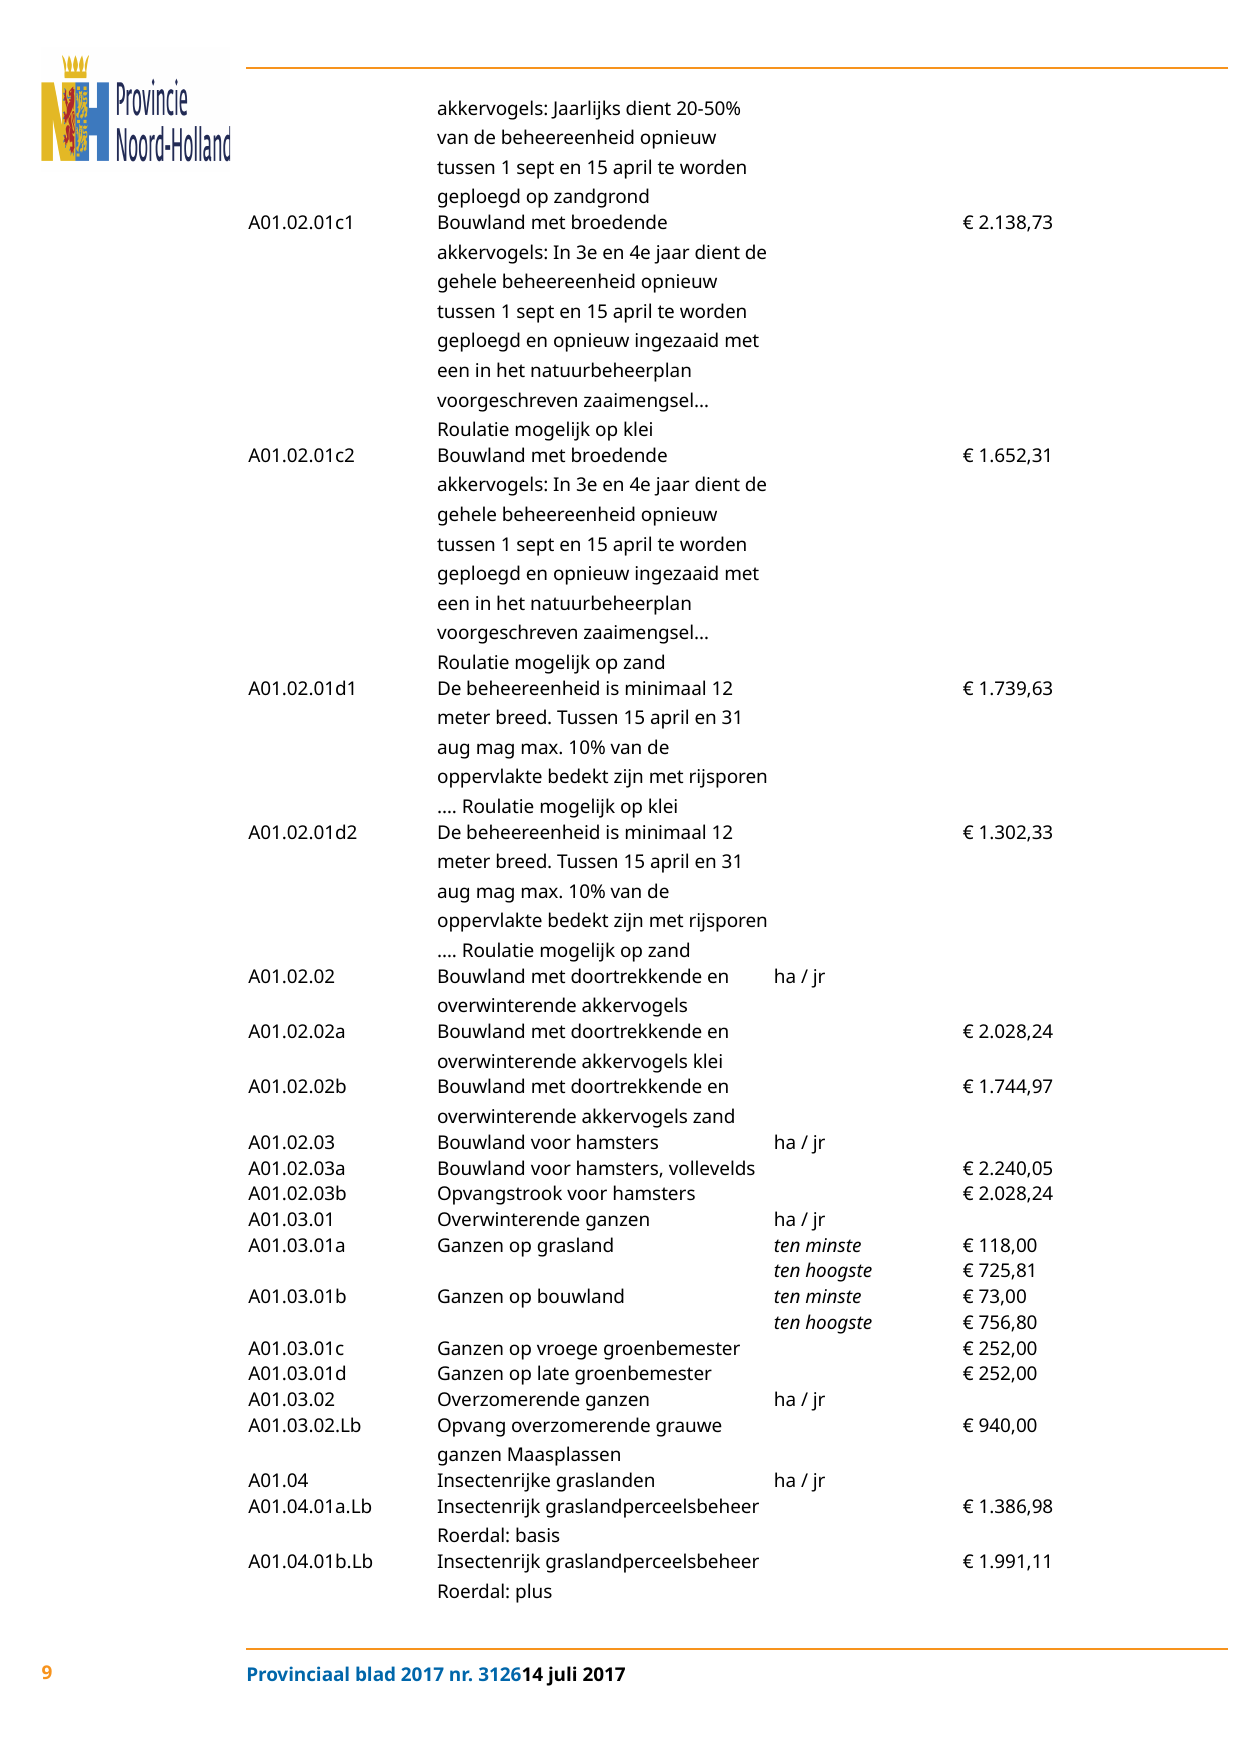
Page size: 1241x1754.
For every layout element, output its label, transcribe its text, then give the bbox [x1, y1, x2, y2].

picture [41, 47, 231, 172]
table_cell Bouwland voor hamsters [437, 1129, 774, 1155]
table_cell ha / jr [774, 1206, 963, 1232]
table_cell € 118,00 [963, 1232, 1152, 1258]
table_cell A01.03.01a [248, 1232, 437, 1258]
table_cell Overzomerende ganzen [437, 1386, 774, 1412]
table_cell € 756,80 [963, 1309, 1152, 1335]
table_cell A01.02.01c2 [248, 442, 437, 675]
table_cell Ganzen op grasland [437, 1232, 774, 1258]
table_cell [963, 1467, 1152, 1493]
table_cell € 1.744,97 [963, 1074, 1152, 1129]
table_cell € 1.739,63 [963, 675, 1152, 819]
table_cell ten hoogste [774, 1309, 963, 1335]
table_cell Insectenrijk graslandperceelsbeheer Roerdal: plus [437, 1548, 774, 1604]
table_cell [248, 95, 437, 209]
table_cell Insectenrijk graslandperceelsbeheer Roerdal: basis [437, 1493, 774, 1548]
table_cell [248, 1309, 437, 1335]
table_cell [963, 1206, 1152, 1232]
table_cell A01.04 [248, 1467, 437, 1493]
table_cell Bouwland met broedende akkervogels: In 3e en 4e jaar dient de gehele beheereenheid opnieuw tussen 1 sept en 15 april te worden geploegd en opnieuw ingezaaid met een in het natuurbeheerplan voorgeschreven zaaimengsel… Roulatie mogelijk op klei [437, 209, 774, 442]
table_cell [437, 1309, 774, 1335]
table_cell A01.02.01d1 [248, 675, 437, 819]
table_cell A01.04.01b.Lb [248, 1548, 437, 1604]
table_cell ha / jr [774, 1467, 963, 1493]
table_cell De beheereenheid is minimaal 12 meter breed. Tussen 15 april en 31 aug mag max. 10% van de oppervlakte bedekt zijn met rijsporen …. Roulatie mogelijk op klei [437, 675, 774, 819]
table_cell Bouwland met doortrekkende en overwinterende akkervogels klei [437, 1018, 774, 1074]
table_cell € 2.028,24 [963, 1180, 1152, 1206]
table_cell Bouwland met broedende akkervogels: In 3e en 4e jaar dient de gehele beheereenheid opnieuw tussen 1 sept en 15 april te worden geploegd en opnieuw ingezaaid met een in het natuurbeheerplan voorgeschreven zaaimengsel… Roulatie mogelijk op zand [437, 442, 774, 675]
table_cell A01.03.01b [248, 1283, 437, 1309]
table_cell A01.02.01c1 [248, 209, 437, 442]
table_cell A01.03.02.Lb [248, 1412, 437, 1467]
table_cell Ganzen op vroege groenbemester [437, 1335, 774, 1361]
table_cell Insectenrijke graslanden [437, 1467, 774, 1493]
table_cell ten minste [774, 1232, 963, 1258]
table_cell € 252,00 [963, 1335, 1152, 1361]
table_cell ten hoogste [774, 1258, 963, 1283]
table_cell [774, 209, 963, 442]
table_cell Ganzen op bouwland [437, 1283, 774, 1309]
table_cell Opvangstrook voor hamsters [437, 1180, 774, 1206]
table_cell De beheereenheid is minimaal 12 meter breed. Tussen 15 april en 31 aug mag max. 10% van de oppervlakte bedekt zijn met rijsporen …. Roulatie mogelijk op zand [437, 819, 774, 963]
table_cell Overwinterende ganzen [437, 1206, 774, 1232]
table_cell € 73,00 [963, 1283, 1152, 1309]
table_cell € 1.386,98 [963, 1493, 1152, 1548]
table_cell [963, 1386, 1152, 1412]
table_cell [437, 1258, 774, 1283]
table_cell ten minste [774, 1283, 963, 1309]
table_cell [774, 1548, 963, 1604]
table_cell [774, 1335, 963, 1361]
table_cell Bouwland met doortrekkende en overwinterende akkervogels zand [437, 1074, 774, 1129]
table_cell € 252,00 [963, 1361, 1152, 1386]
table_cell [774, 95, 963, 209]
table_cell € 2.240,05 [963, 1155, 1152, 1180]
table_cell Opvang overzomerende grauwe ganzen Maasplassen [437, 1412, 774, 1467]
table_cell A01.03.01 [248, 1206, 437, 1232]
table_cell [774, 1155, 963, 1180]
table_cell [963, 963, 1152, 1018]
table_cell € 1.991,11 [963, 1548, 1152, 1604]
table_cell [963, 95, 1152, 209]
table_cell A01.02.01d2 [248, 819, 437, 963]
table_cell € 1.302,33 [963, 819, 1152, 963]
table_cell A01.02.03a [248, 1155, 437, 1180]
table_cell € 940,00 [963, 1412, 1152, 1467]
table_cell € 2.028,24 [963, 1018, 1152, 1074]
table_cell € 1.652,31 [963, 442, 1152, 675]
table_cell A01.03.01d [248, 1361, 437, 1386]
table_cell [774, 1018, 963, 1074]
table_cell [248, 1258, 437, 1283]
table_cell akkervogels: Jaarlijks dient 20-50% van de beheereenheid opnieuw tussen 1 sept en 15 april te worden geploegd op zandgrond [437, 95, 774, 209]
table_cell [774, 1361, 963, 1386]
table_cell € 725,81 [963, 1258, 1152, 1283]
table_cell [774, 1074, 963, 1129]
table_cell A01.02.03 [248, 1129, 437, 1155]
table_cell [774, 819, 963, 963]
table_cell [774, 1180, 963, 1206]
table_cell [774, 675, 963, 819]
table_cell Bouwland met doortrekkende en overwinterende akkervogels [437, 963, 774, 1018]
table_cell ha / jr [774, 963, 963, 1018]
table_cell A01.04.01a.Lb [248, 1493, 437, 1548]
table_cell A01.02.02a [248, 1018, 437, 1074]
table_cell A01.03.01c [248, 1335, 437, 1361]
table_cell [963, 1129, 1152, 1155]
table_cell A01.02.02 [248, 963, 437, 1018]
table_cell A01.02.03b [248, 1180, 437, 1206]
table_cell Bouwland voor hamsters, vollevelds [437, 1155, 774, 1180]
table_cell [774, 1412, 963, 1467]
table_cell A01.02.02b [248, 1074, 437, 1129]
table_cell [774, 1493, 963, 1548]
table_cell A01.03.02 [248, 1386, 437, 1412]
table_cell [774, 442, 963, 675]
table_cell ha / jr [774, 1386, 963, 1412]
table_cell Ganzen op late groenbemester [437, 1361, 774, 1386]
table_cell € 2.138,73 [963, 209, 1152, 442]
table_cell ha / jr [774, 1129, 963, 1155]
